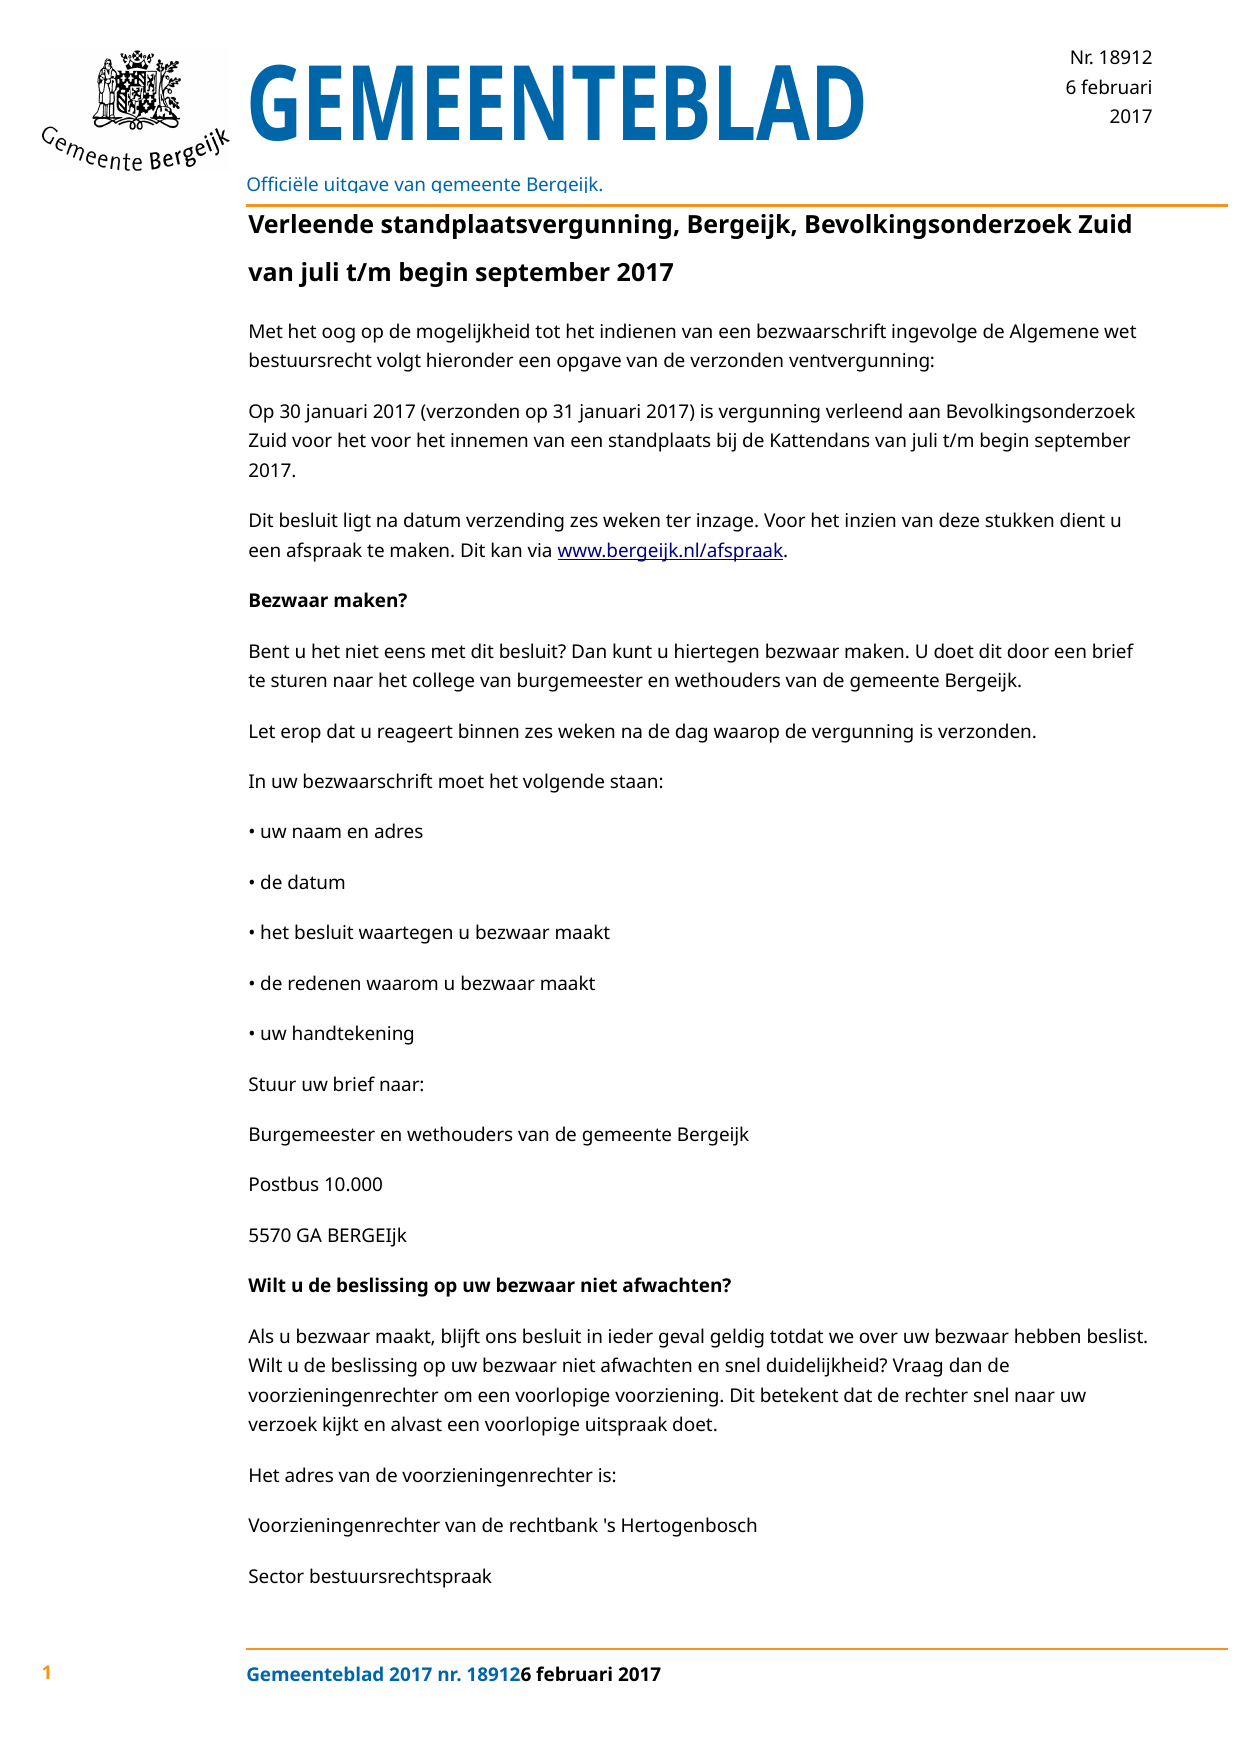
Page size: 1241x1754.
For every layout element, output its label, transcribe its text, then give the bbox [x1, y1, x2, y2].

text Stuur uw brief naar: [248, 1071, 1152, 1097]
text Let erop dat u reageert binnen zes weken na de dag waarop de vergunning is verzonden. [248, 718, 1152, 744]
text Burgemeester en wethouders van de gemeente Bergeijk [248, 1121, 1152, 1147]
text Verleende standplaatsvergunning, Bergeijk, Bevolkingsonderzoek Zuid van juli t/m begin september 2017 [248, 207, 1152, 288]
text • het besluit waartegen u bezwaar maakt [248, 919, 1152, 945]
text • uw handtekening [248, 1020, 1152, 1046]
text In uw bezwaarschrift moet het volgende staan: [248, 768, 1152, 794]
text Sector bestuursrechtspraak [248, 1563, 1152, 1589]
text 5570 GA BERGEIjk [248, 1222, 1152, 1248]
text Postbus 10.000 [248, 1172, 1152, 1197]
text Wilt u de beslissing op uw bezwaar niet afwachten? [248, 1272, 1152, 1298]
text • de datum [248, 869, 1152, 895]
text Met het oog op de mogelijkheid tot het indienen van een bezwaarschrift ingevolge de Algemene wet bestuursrecht volgt hieronder een opgave van de verzonden ventvergunning: [248, 318, 1152, 373]
text • de redenen waarom u bezwaar maakt [248, 970, 1152, 996]
text Het adres van de voorzieningenrechter is: [248, 1462, 1152, 1488]
text • uw naam en adres [248, 819, 1152, 844]
text Voorzieningenrechter van de rechtbank 's Hertogenbosch [248, 1512, 1152, 1538]
text Bezwaar maken? [248, 587, 1152, 613]
text Bent u het niet eens met dit besluit? Dan kunt u hiertegen bezwaar maken. U doet dit door een brief te sturen naar het college van burgemeester en wethouders van de gemeente Bergeijk. [248, 638, 1152, 693]
picture [41, 47, 231, 172]
text Als u bezwaar maakt, blijft ons besluit in ieder geval geldig totdat we over uw bezwaar hebben beslist. Wilt u de beslissing op uw bezwaar niet afwachten en snel duidelijkheid? Vraag dan de voorzieningenrechter om een voorlopige voorziening. Dit betekent dat de rechter snel naar uw verzoek kijkt en alvast een voorlopige uitspraak doet. [248, 1323, 1152, 1437]
text Op 30 januari 2017 (verzonden op 31 januari 2017) is vergunning verleend aan Bevolkingsonderzoek Zuid voor het voor het innemen van een standplaats bij de Kattendans van juli t/m begin september 2017. [248, 398, 1152, 483]
text Dit besluit ligt na datum verzending zes weken ter inzage. Voor het inzien van deze stukken dient u een afspraak te maken. Dit kan via www.bergeijk.nl/afspraak. [248, 507, 1152, 563]
